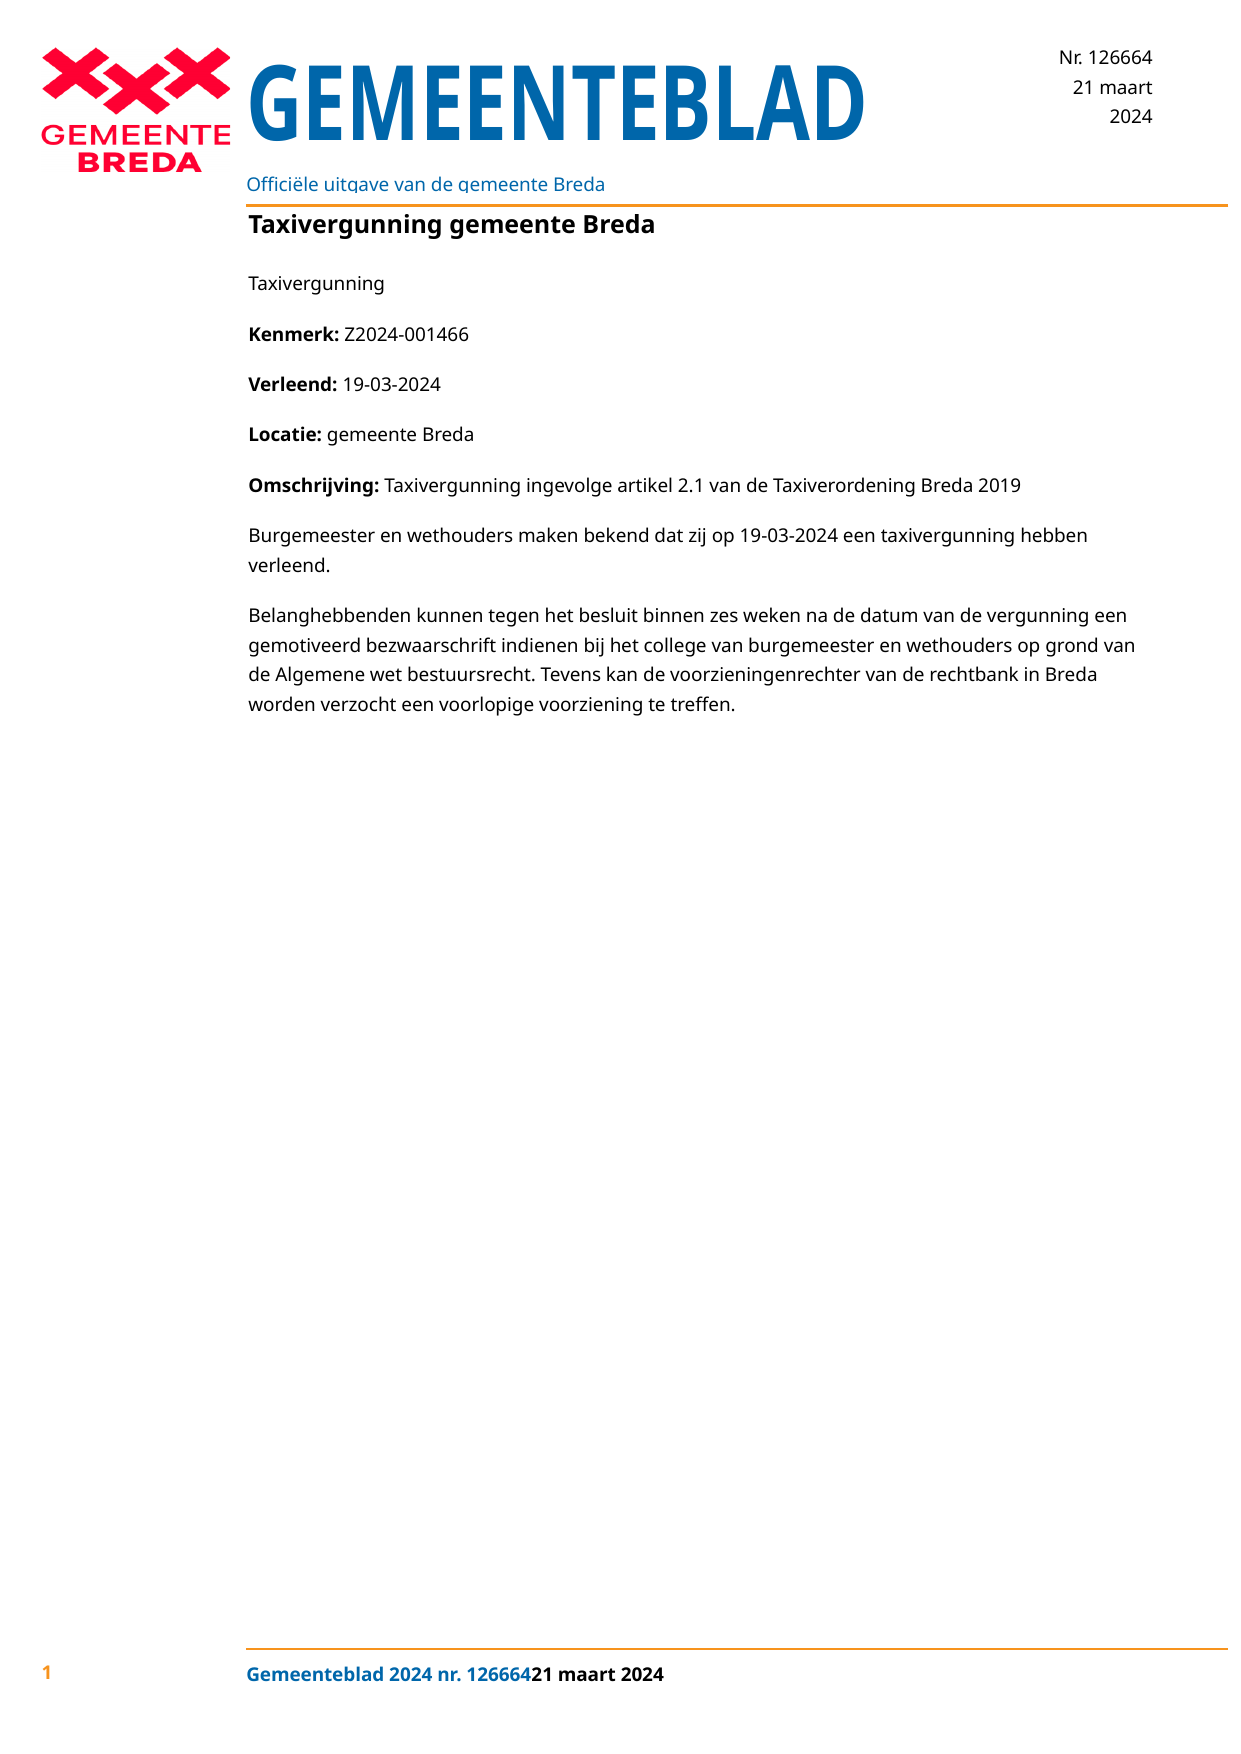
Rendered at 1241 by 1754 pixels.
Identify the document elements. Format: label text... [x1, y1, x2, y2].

text Kenmerk: Z2024-001466 [248, 321, 1152, 346]
text Taxivergunning [248, 270, 1152, 296]
text Taxivergunning gemeente Breda [248, 207, 1152, 241]
text Omschrijving: Taxivergunning ingevolge artikel 2.1 van de Taxiverordening Breda 2019 [248, 472, 1152, 498]
text Locatie: gemeente Breda [248, 422, 1152, 447]
text Verleend: 19-03-2024 [248, 371, 1152, 397]
text Belanghebbenden kunnen tegen het besluit binnen zes weken na de datum van de vergunning een gemotiveerd bezwaarschrift indienen bij het college van burgemeester en wethouders op grond van de Algemene wet bestuursrecht. Tevens kan de voorzieningenrechter van de rechtbank in Breda worden verzocht een voorlopige voorziening te treffen. [248, 602, 1152, 717]
text Burgemeester en wethouders maken bekend dat zij op 19-03-2024 een taxivergunning hebben verleend. [248, 522, 1152, 578]
picture [41, 47, 231, 172]
